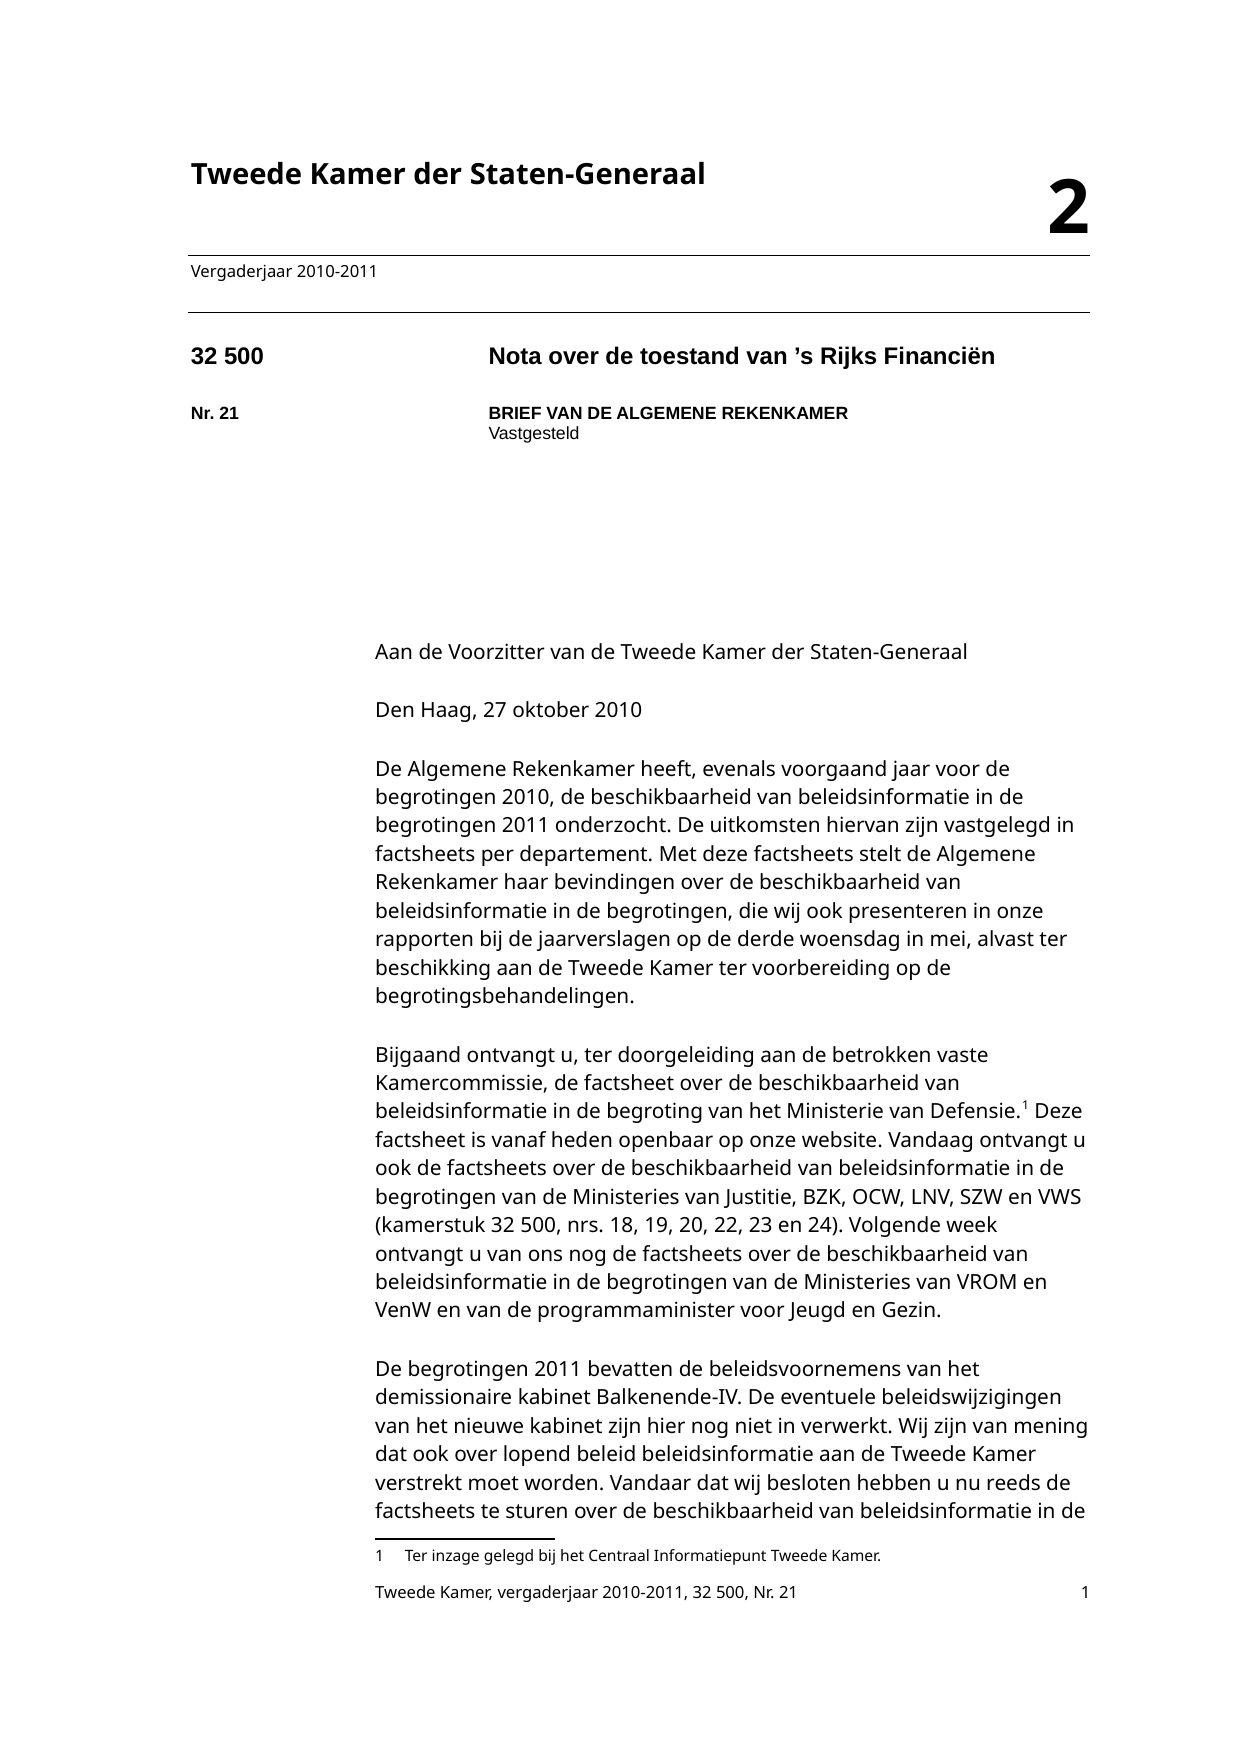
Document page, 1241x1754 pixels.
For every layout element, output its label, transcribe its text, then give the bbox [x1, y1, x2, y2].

table_header 2 [910, 150, 1090, 255]
table_cell Nota over de toestand van ’s Rijks Financiën [485, 339, 1090, 399]
text De begrotingen 2011 bevatten de beleidsvoornemens van het demissionaire kabinet Balkenende-IV. De eventuele beleidswijzigingen van het nieuwe kabinet zijn hier nog niet in verwerkt. Wij zijn van mening dat ook over lopend beleid beleidsinformatie aan de Tweede Kamer verstrekt moet worden. Vandaar dat wij besloten hebben u nu reeds de factsheets te sturen over de beschikbaarheid van beleidsinformatie in de [375, 1354, 1090, 1525]
text De Algemene Rekenkamer heeft, evenals voorgaand jaar voor de begrotingen 2010, de beschikbaarheid van beleidsinformatie in de begrotingen 2011 onderzocht. De uitkomsten hiervan zijn vastgelegd in factsheets per departement. Met deze factsheets stelt de Algemene Rekenkamer haar bevindingen over de beschikbaarheid van beleidsinformatie in de begrotingen, die wij ook presenteren in onze rapporten bij de jaarverslagen op de derde woensdag in mei, alvast ter beschikking aan de Tweede Kamer ter voorbereiding op de begrotingsbehandelingen. [375, 754, 1090, 1010]
text Ter inzage gelegd bij het Centraal Informatiepunt Tweede Kamer. [375, 1538, 1090, 1566]
table_cell [188, 313, 485, 339]
table_header Tweede Kamer der Staten-Generaal [188, 150, 909, 255]
table_cell [485, 256, 1090, 312]
table_cell BRIEF VAN DE ALGEMENE REKENKAMER Vastgesteld [485, 399, 1090, 518]
table_cell 32 500 [188, 339, 485, 399]
table_cell Nr. 21 [188, 399, 485, 518]
table_cell Vergaderjaar 2010-2011 [188, 256, 485, 312]
text Den Haag, 27 oktober 2010 [375, 695, 1090, 724]
text Aan de Voorzitter van de Tweede Kamer der Staten-Generaal [375, 637, 1090, 665]
table_cell [485, 313, 1090, 339]
text Bijgaand ontvangt u, ter doorgeleiding aan de betrokken vaste Kamercommissie, de factsheet over de beschikbaarheid van beleidsinformatie in de begroting van het Ministerie van Defensie. Deze factsheet is vanaf heden openbaar op onze website. Vandaag ontvangt u ook de factsheets over de beschikbaarheid van beleidsinformatie in de begrotingen van de Ministeries van Justitie, BZK, OCW, LNV, SZW en VWS (kamerstuk 32 500, nrs. 18, 19, 20, 22, 23 en 24). Volgende week ontvangt u van ons nog de factsheets over de beschikbaarheid van beleidsinformatie in de begrotingen van de Ministeries van VROM en VenW en van de programmaminister voor Jeugd en Gezin. [375, 1040, 1090, 1324]
